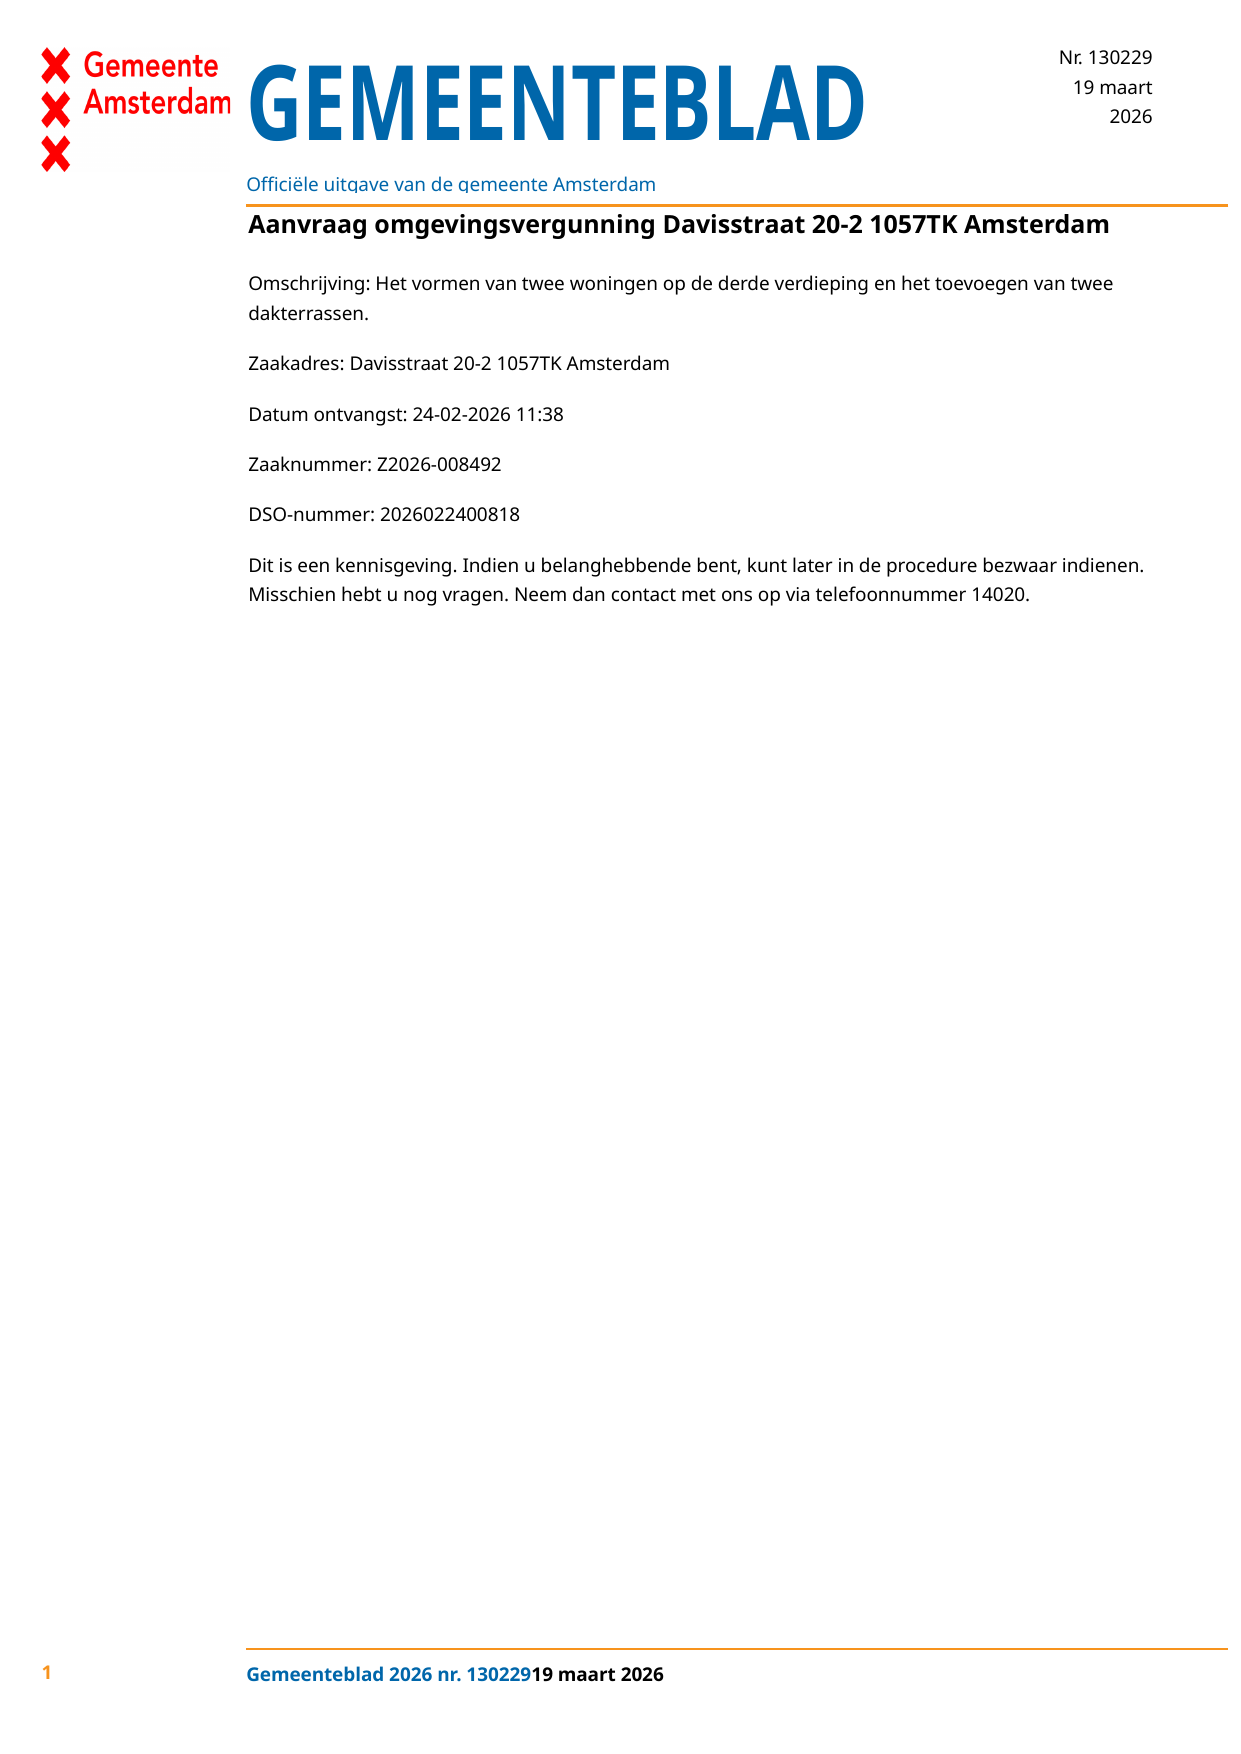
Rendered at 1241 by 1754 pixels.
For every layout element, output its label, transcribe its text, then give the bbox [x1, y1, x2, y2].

text Omschrijving: Het vormen van twee woningen op de derde verdieping en het toevoegen van twee dakterrassen. [248, 270, 1152, 326]
text Dit is een kennisgeving. Indien u belanghebbende bent, kunt later in de procedure bezwaar indienen. Misschien hebt u nog vragen. Neem dan contact met ons op via telefoonnummer 14020. [248, 552, 1152, 607]
text DSO-nummer: 2026022400818 [248, 502, 1152, 527]
text Zaakadres: Davisstraat 20-2 1057TK Amsterdam [248, 350, 1152, 376]
text Datum ontvangst: 24-02-2026 11:38 [248, 401, 1152, 426]
text Aanvraag omgevingsvergunning Davisstraat 20-2 1057TK Amsterdam [248, 207, 1152, 241]
text Zaaknummer: Z2026-008492 [248, 451, 1152, 477]
picture [41, 47, 231, 172]
